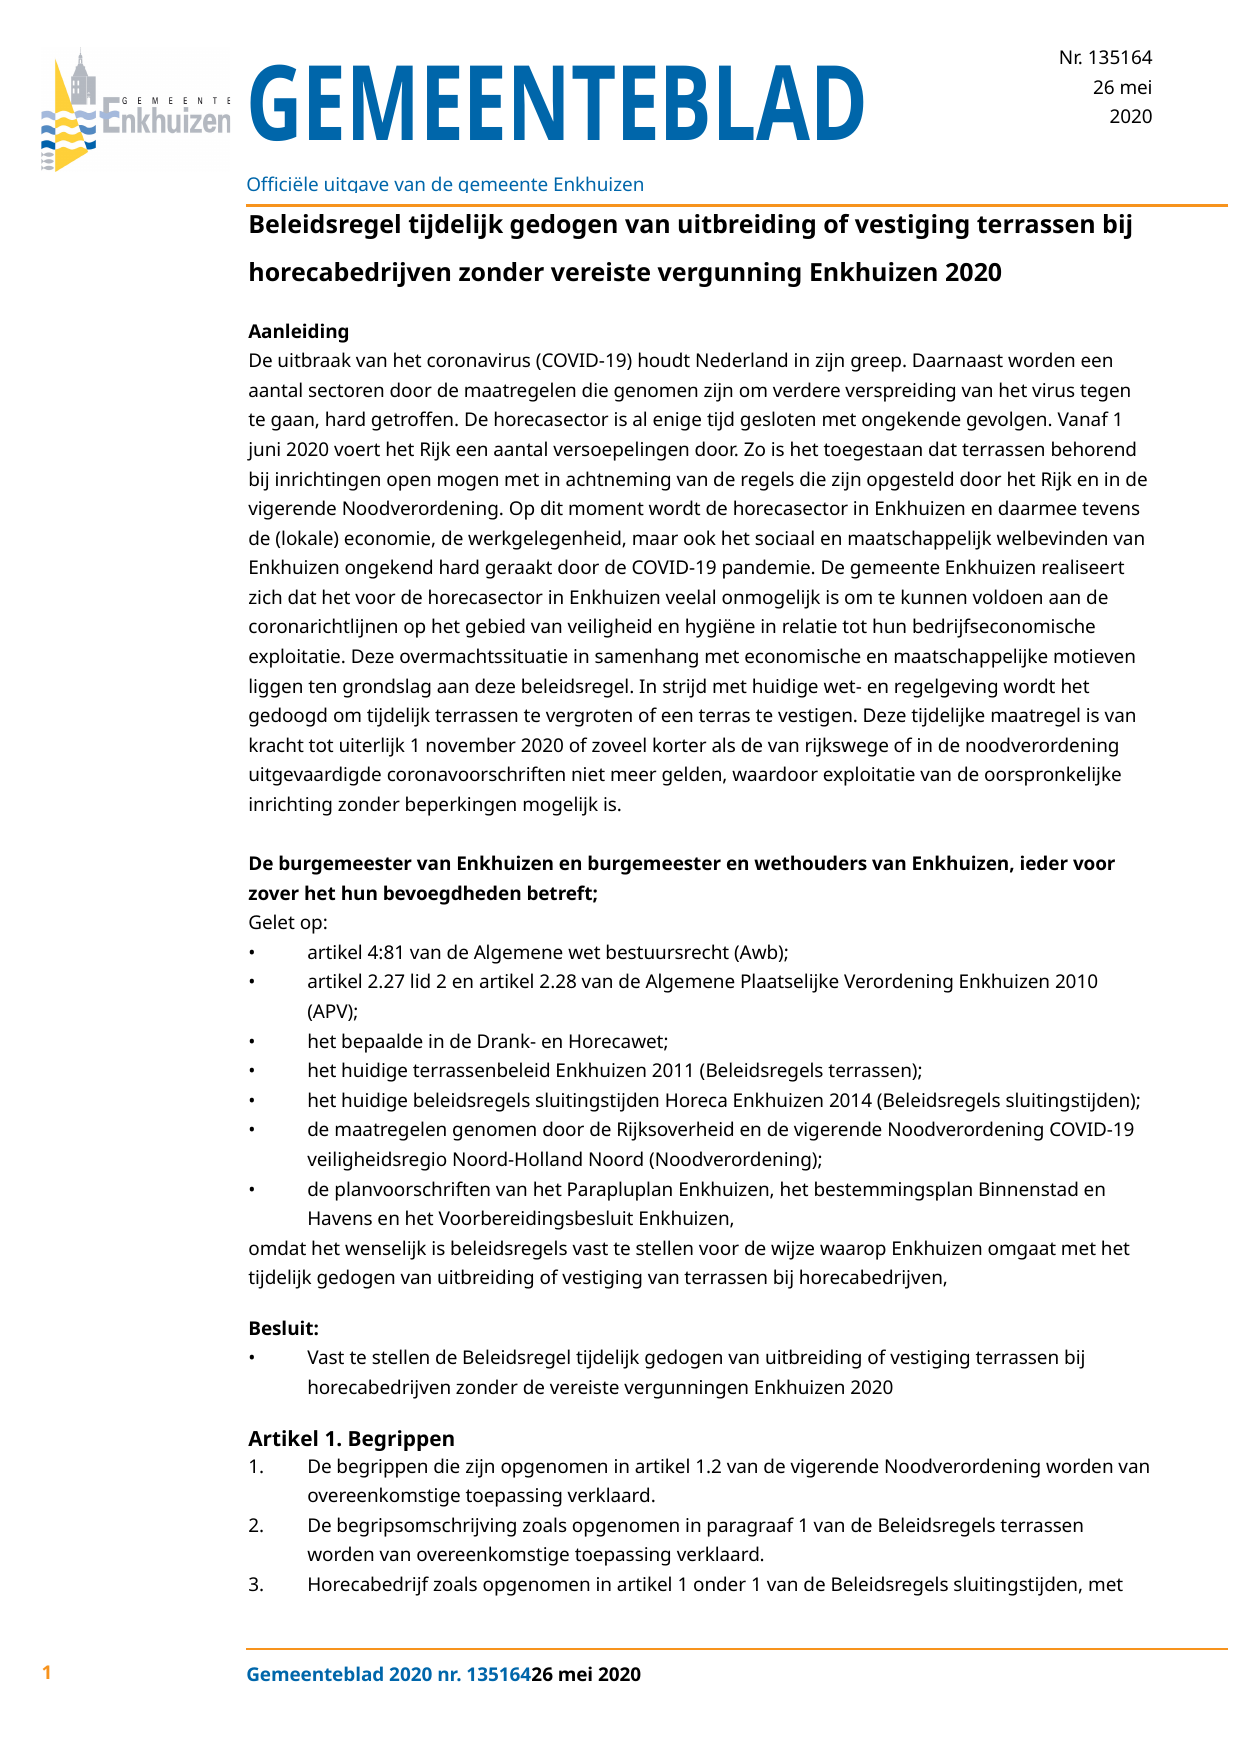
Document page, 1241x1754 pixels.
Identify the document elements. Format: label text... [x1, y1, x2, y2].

list artikel 4:81 van de Algemene wet bestuursrecht (Awb); [248, 939, 1152, 965]
text Artikel 1. Begrippen [248, 1424, 1152, 1453]
list Vast te stellen de Beleidsregel tijdelijk gedogen van uitbreiding of vestiging terrassen bij horecabedrijven zonder de vereiste vergunningen Enkhuizen 2020 [248, 1344, 1152, 1400]
list het bepaalde in de Drank- en Horecawet; [248, 1028, 1152, 1054]
text Beleidsregel tijdelijk gedogen van uitbreiding of vestiging terrassen bij horecabedrijven zonder vereiste vergunning Enkhuizen 2020 [248, 207, 1152, 288]
list Horecabedrijf zoals opgenomen in artikel 1 onder 1 van de Beleidsregels sluitingstijden, met [248, 1571, 1152, 1597]
text Besluit: [248, 1315, 1152, 1341]
text Aanleiding [248, 318, 1152, 344]
list de maatregelen genomen door de Rijksoverheid en de vigerende Noodverordening COVID-19 veiligheidsregio Noord-Holland Noord (Noodverordening); [248, 1117, 1152, 1172]
list De begripsomschrijving zoals opgenomen in paragraaf 1 van de Beleidsregels terrassen worden van overeenkomstige toepassing verklaard. [248, 1512, 1152, 1567]
list de planvoorschriften van het Parapluplan Enkhuizen, het bestemmingsplan Binnenstad en Havens en het Voorbereidingsbesluit Enkhuizen, [248, 1176, 1152, 1231]
list artikel 2.27 lid 2 en artikel 2.28 van de Algemene Plaatselijke Verordening Enkhuizen 2010 (APV); [248, 969, 1152, 1024]
list De begrippen die zijn opgenomen in artikel 1.2 van de vigerende Noodverordening worden van overeenkomstige toepassing verklaard. [248, 1453, 1152, 1508]
text De burgemeester van Enkhuizen en burgemeester en wethouders van Enkhuizen, ieder voor zover het hun bevoegdheden betreft; [248, 850, 1152, 906]
text omdat het wenselijk is beleidsregels vast te stellen voor de wijze waarop Enkhuizen omgaat met het tijdelijk gedogen van uitbreiding of vestiging van terrassen bij horecabedrijven, [248, 1235, 1152, 1290]
text Gelet op: [248, 909, 1152, 935]
list het huidige terrassenbeleid Enkhuizen 2011 (Beleidsregels terrassen); [248, 1057, 1152, 1083]
text De uitbraak van het coronavirus (COVID-19) houdt Nederland in zijn greep. Daarnaast worden een aantal sectoren door de maatregelen die genomen zijn om verdere verspreiding van het virus tegen te gaan, hard getroffen. De horecasector is al enige tijd gesloten met ongekende gevolgen. Vanaf 1 juni 2020 voert het Rijk een aantal versoepelingen door. Zo is het toegestaan dat terrassen behorend bij inrichtingen open mogen met in achtneming van de regels die zijn opgesteld door het Rijk en in de vigerende Noodverordening. Op dit moment wordt de horecasector in Enkhuizen en daarmee tevens de (lokale) economie, de werkgelegenheid, maar ook het sociaal en maatschappelijk welbevinden van Enkhuizen ongekend hard geraakt door de COVID-19 pandemie. De gemeente Enkhuizen realiseert zich dat het voor de horecasector in Enkhuizen veelal onmogelijk is om te kunnen voldoen aan de coronarichtlijnen op het gebied van veiligheid en hygiëne in relatie tot hun bedrijfseconomische exploitatie. Deze overmachtssituatie in samenhang met economische en maatschappelijke motieven liggen ten grondslag aan deze beleidsregel. In strijd met huidige wet- en regelgeving wordt het gedoogd om tijdelijk terrassen te vergroten of een terras te vestigen. Deze tijdelijke maatregel is van kracht tot uiterlijk 1 november 2020 of zoveel korter als de van rijkswege of in de noodverordening uitgevaardigde coronavoorschriften niet meer gelden, waardoor exploitatie van de oorspronkelijke inrichting zonder beperkingen mogelijk is. [248, 347, 1152, 817]
list het huidige beleidsregels sluitingstijden Horeca Enkhuizen 2014 (Beleidsregels sluitingstijden); [248, 1087, 1152, 1113]
picture [41, 47, 231, 172]
